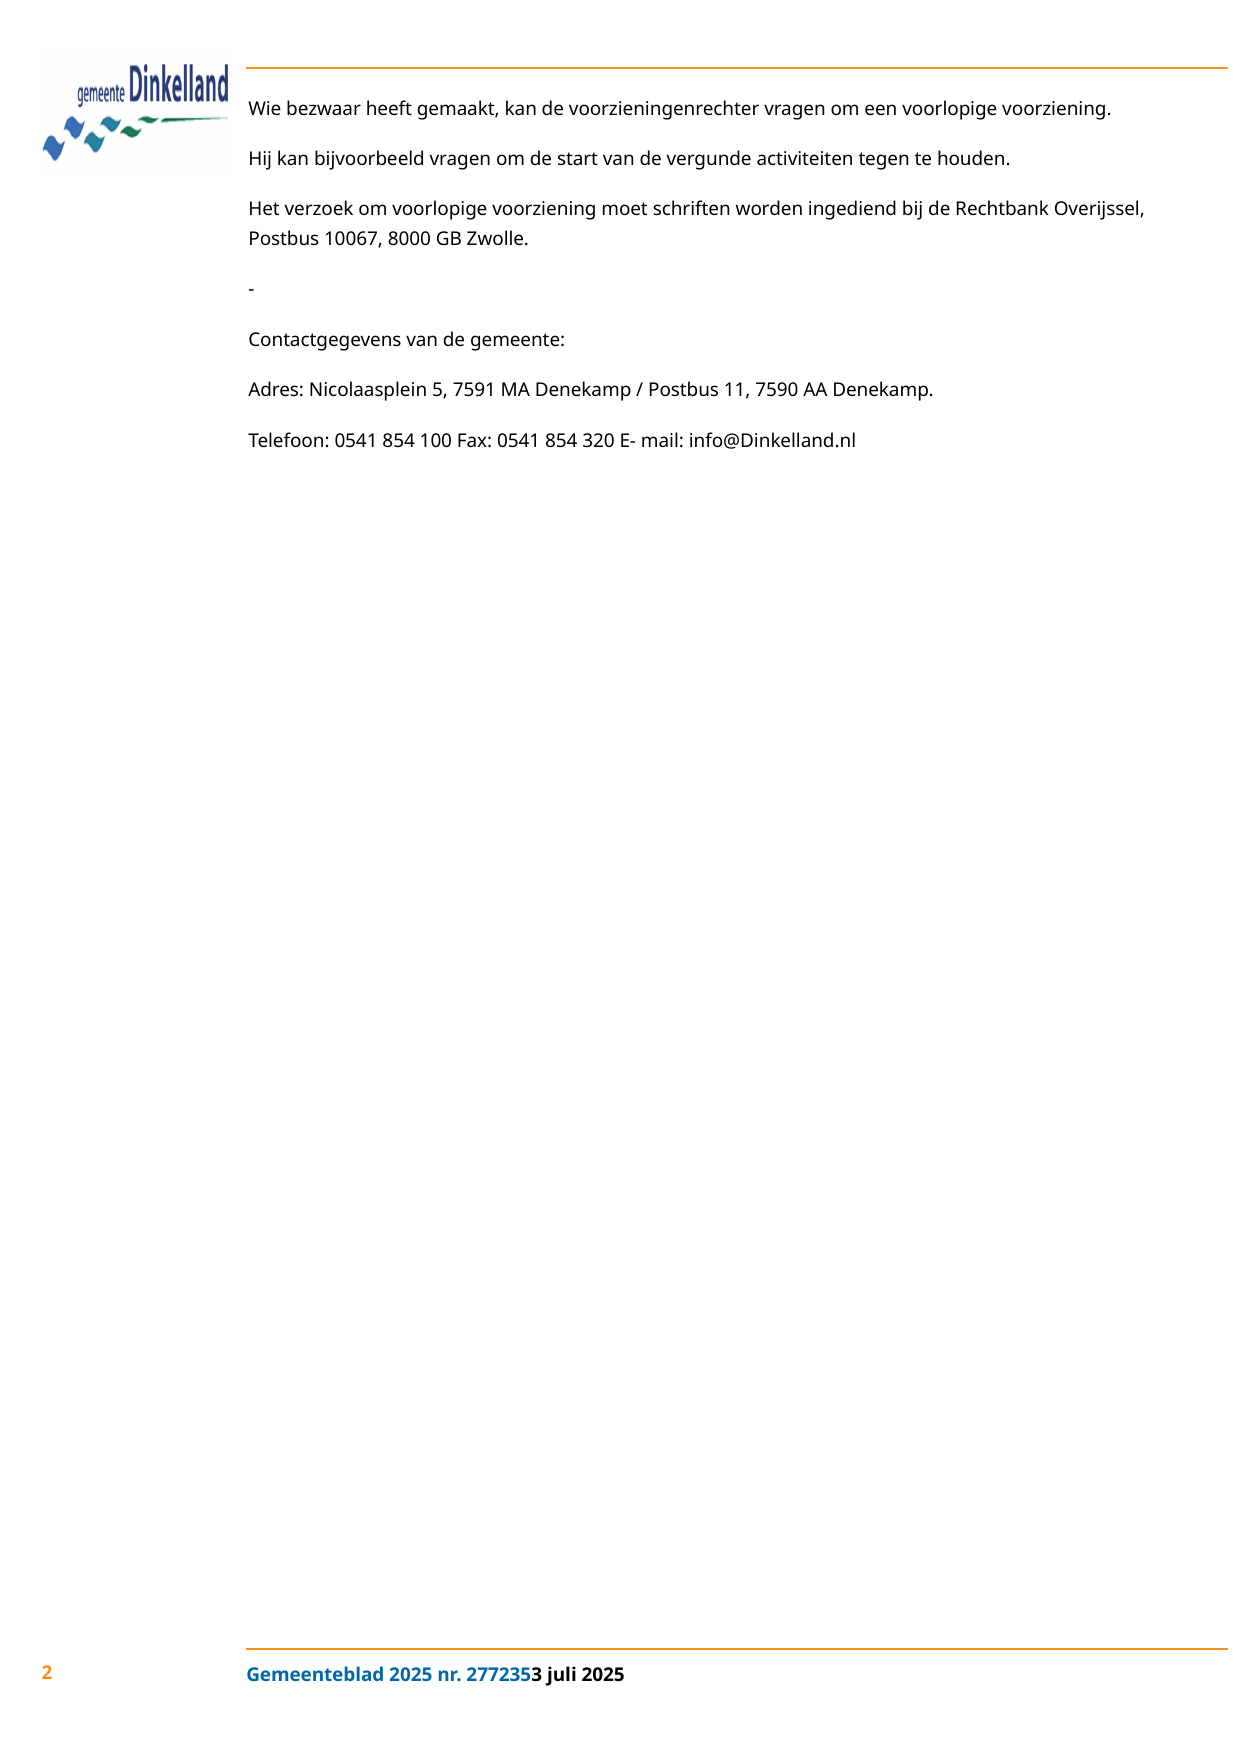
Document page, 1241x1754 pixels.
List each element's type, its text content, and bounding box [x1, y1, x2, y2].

text - [248, 276, 1152, 301]
picture [41, 47, 231, 172]
text Wie bezwaar heeft gemaakt, kan de voorzieningenrechter vragen om een voorlopige voorziening. [248, 95, 1152, 121]
text Contactgegevens van de gemeente: [248, 326, 1152, 352]
text Telefoon: 0541 854 100 Fax: 0541 854 320 E- mail: info@Dinkelland.nl [248, 427, 1152, 453]
text Hij kan bijvoorbeeld vragen om de start van de vergunde activiteiten tegen te houden. [248, 145, 1152, 171]
text Het verzoek om voorlopige voorziening moet schriften worden ingediend bij de Rechtbank Overijssel, Postbus 10067, 8000 GB Zwolle. [248, 196, 1152, 251]
text Adres: Nicolaasplein 5, 7591 MA Denekamp / Postbus 11, 7590 AA Denekamp. [248, 376, 1152, 402]
